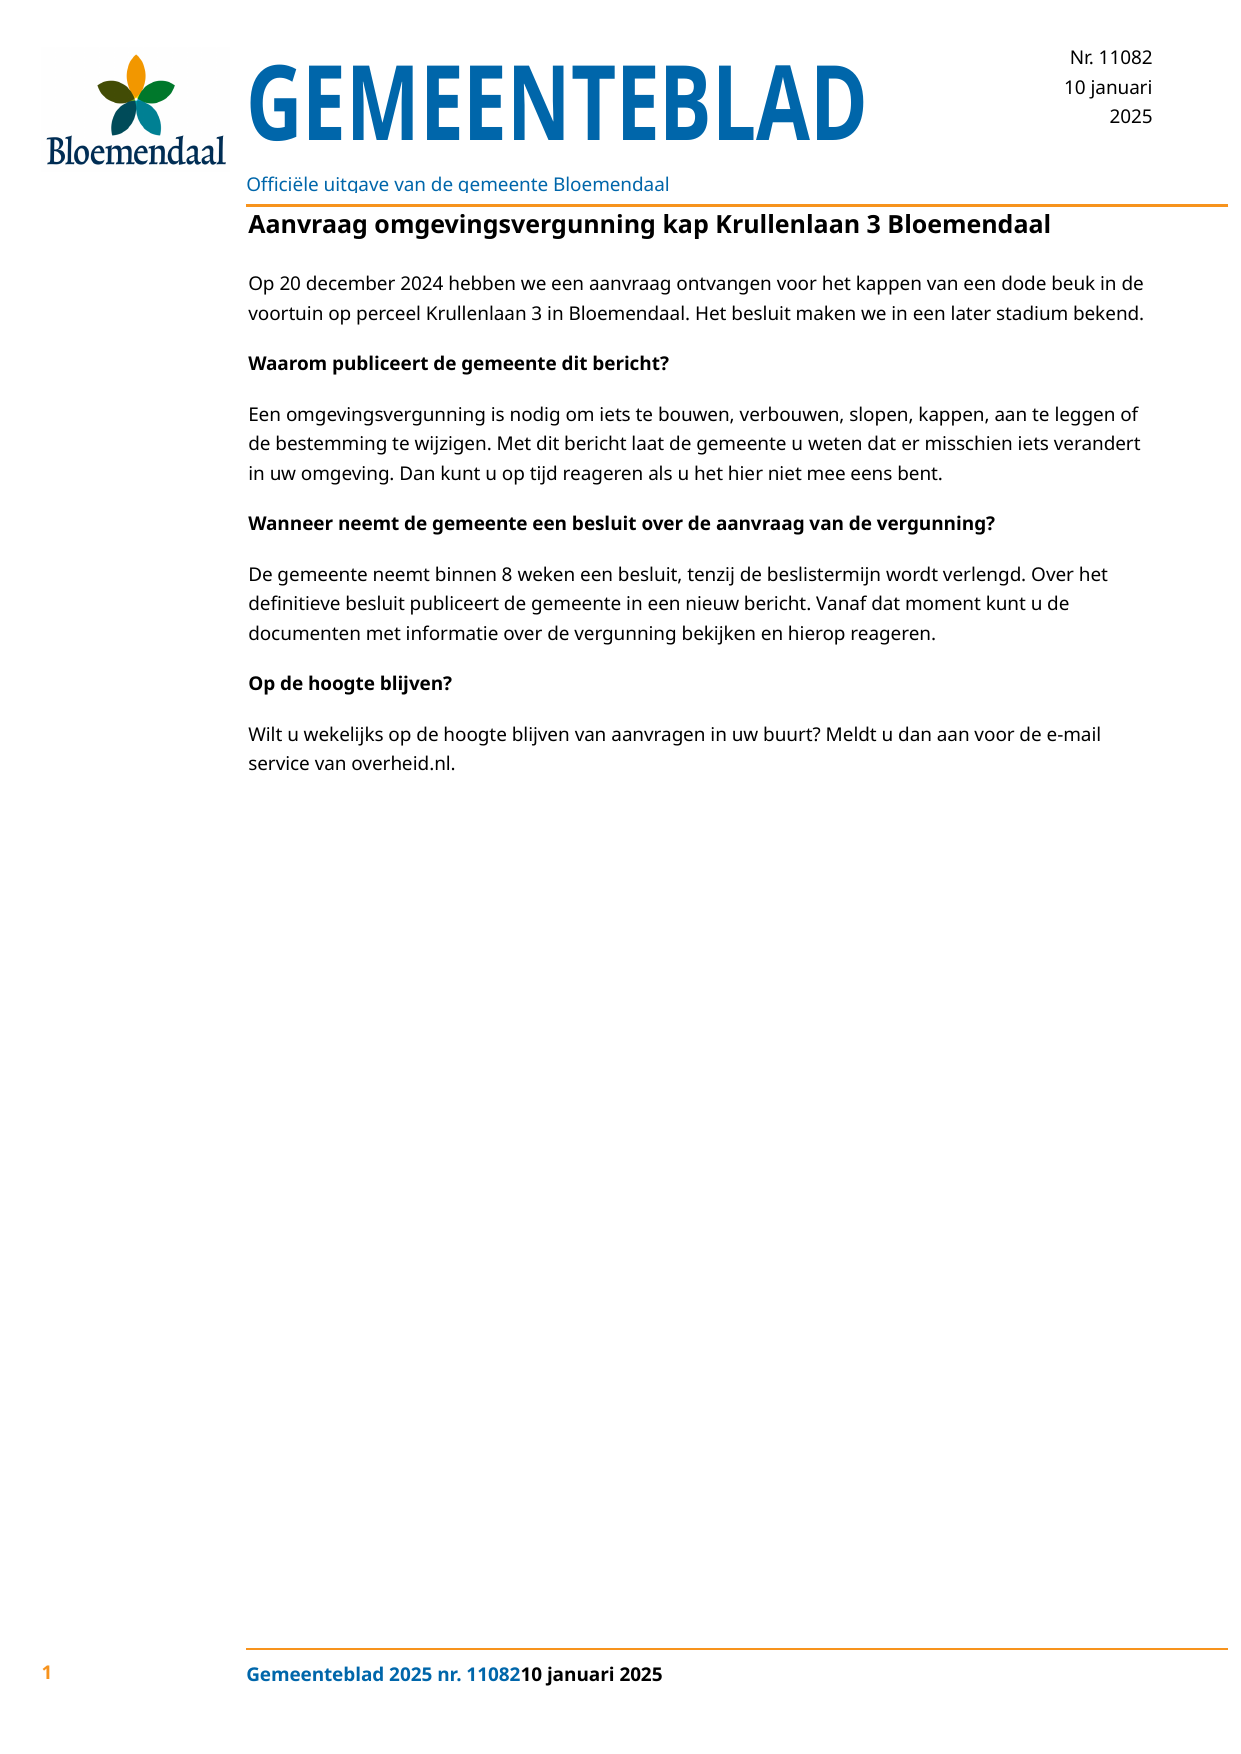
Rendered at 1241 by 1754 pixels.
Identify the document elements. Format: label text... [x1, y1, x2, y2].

text Een omgevingsvergunning is nodig om iets te bouwen, verbouwen, slopen, kappen, aan te leggen of de bestemming te wijzigen. Met dit bericht laat de gemeente u weten dat er misschien iets verandert in uw omgeving. Dan kunt u op tijd reageren als u het hier niet mee eens bent. [248, 401, 1152, 486]
text Waarom publiceert de gemeente dit bericht? [248, 350, 1152, 376]
text Op 20 december 2024 hebben we een aanvraag ontvangen voor het kappen van een dode beuk in de voortuin op perceel Krullenlaan 3 in Bloemendaal. Het besluit maken we in een later stadium bekend. [248, 270, 1152, 326]
text Wilt u wekelijks op de hoogte blijven van aanvragen in uw buurt? Meldt u dan aan voor de e-mail service van overheid.nl. [248, 721, 1152, 776]
text Aanvraag omgevingsvergunning kap Krullenlaan 3 Bloemendaal [248, 207, 1152, 241]
text De gemeente neemt binnen 8 weken een besluit, tenzij de beslistermijn wordt verlengd. Over het definitieve besluit publiceert de gemeente in een nieuw bericht. Vanaf dat moment kunt u de documenten met informatie over de vergunning bekijken en hierop reageren. [248, 561, 1152, 646]
text Op de hoogte blijven? [248, 670, 1152, 696]
picture [41, 47, 231, 172]
text Wanneer neemt de gemeente een besluit over de aanvraag van de vergunning? [248, 510, 1152, 536]
